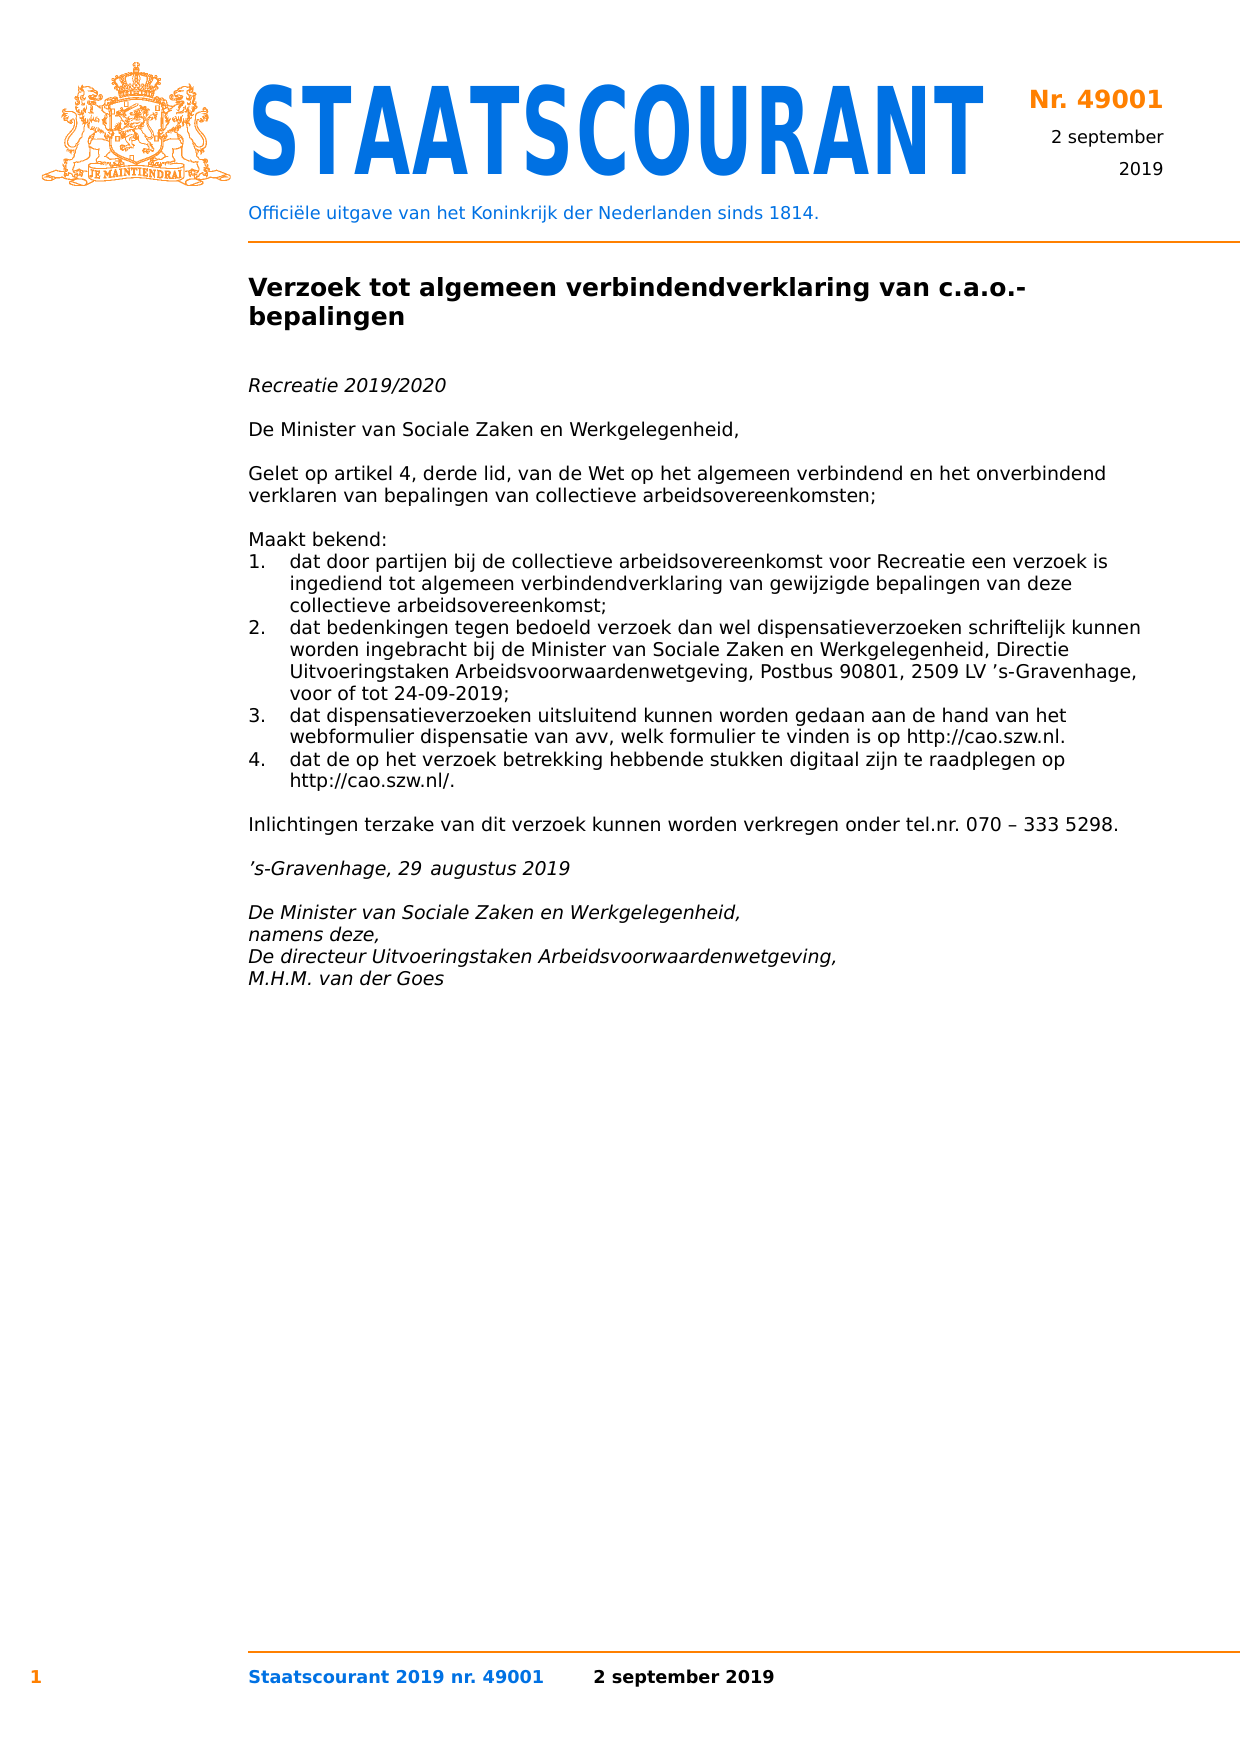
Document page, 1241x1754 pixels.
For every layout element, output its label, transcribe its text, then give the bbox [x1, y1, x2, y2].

table_cell Officiële uitgave van het Koninkrijk der Nederlanden sinds 1814. [248, 203, 1240, 241]
text Inlichtingen terzake van dit verzoek kunnen worden verkregen onder tel.nr. 070 – 333 5298. [248, 814, 1163, 836]
table_header [25, 62, 248, 241]
table_header Nr. 49001 [998, 62, 1240, 121]
text 1. dat door partijen bij de collectieve arbeidsovereenkomst voor Recreatie een verzoek is ingediend tot algemeen verbindendverklaring van gewijzigde bepalingen van deze collectieve arbeidsovereenkomst; [248, 551, 1163, 617]
text Maakt bekend: [248, 529, 1163, 551]
subtitle Verzoek tot algemeen verbindendverklaring van c.a.o.-bepalingen [248, 273, 1163, 331]
table_header STAATSCOURANT [248, 62, 998, 203]
table_cell 2 september [998, 121, 1240, 153]
text Recreatie 2019/2020 [248, 375, 1163, 397]
picture [41, 62, 231, 186]
text De Minister van Sociale Zaken en Werkgelegenheid, namens deze, De directeur Uitvoeringstaken Arbeidsvoorwaardenwetgeving, M.H.M. van der Goes [248, 902, 1163, 990]
text De Minister van Sociale Zaken en Werkgelegenheid, [248, 419, 1163, 441]
text Gelet op artikel 4, derde lid, van de Wet op het algemeen verbindend en het onverbindend verklaren van bepalingen van collectieve arbeidsovereenkomsten; [248, 463, 1163, 507]
text ’s-Gravenhage, 29 augustus 2019 [248, 858, 1163, 880]
table_cell 2019 [998, 153, 1240, 203]
text 3. dat dispensatieverzoeken uitsluitend kunnen worden gedaan aan de hand van het webformulier dispensatie van avv, welk formulier te vinden is op http://cao.szw.nl. [248, 704, 1163, 748]
text 2. dat bedenkingen tegen bedoeld verzoek dan wel dispensatieverzoeken schriftelijk kunnen worden ingebracht bij de Minister van Sociale Zaken en Werkgelegenheid, Directie Uitvoeringstaken Arbeidsvoorwaardenwetgeving, Postbus 90801, 2509 LV ’s-Gravenhage, voor of tot 24-09-2019; [248, 617, 1163, 704]
text 4. dat de op het verzoek betrekking hebbende stukken digitaal zijn te raadplegen op http://cao.szw.nl/. [248, 748, 1163, 792]
